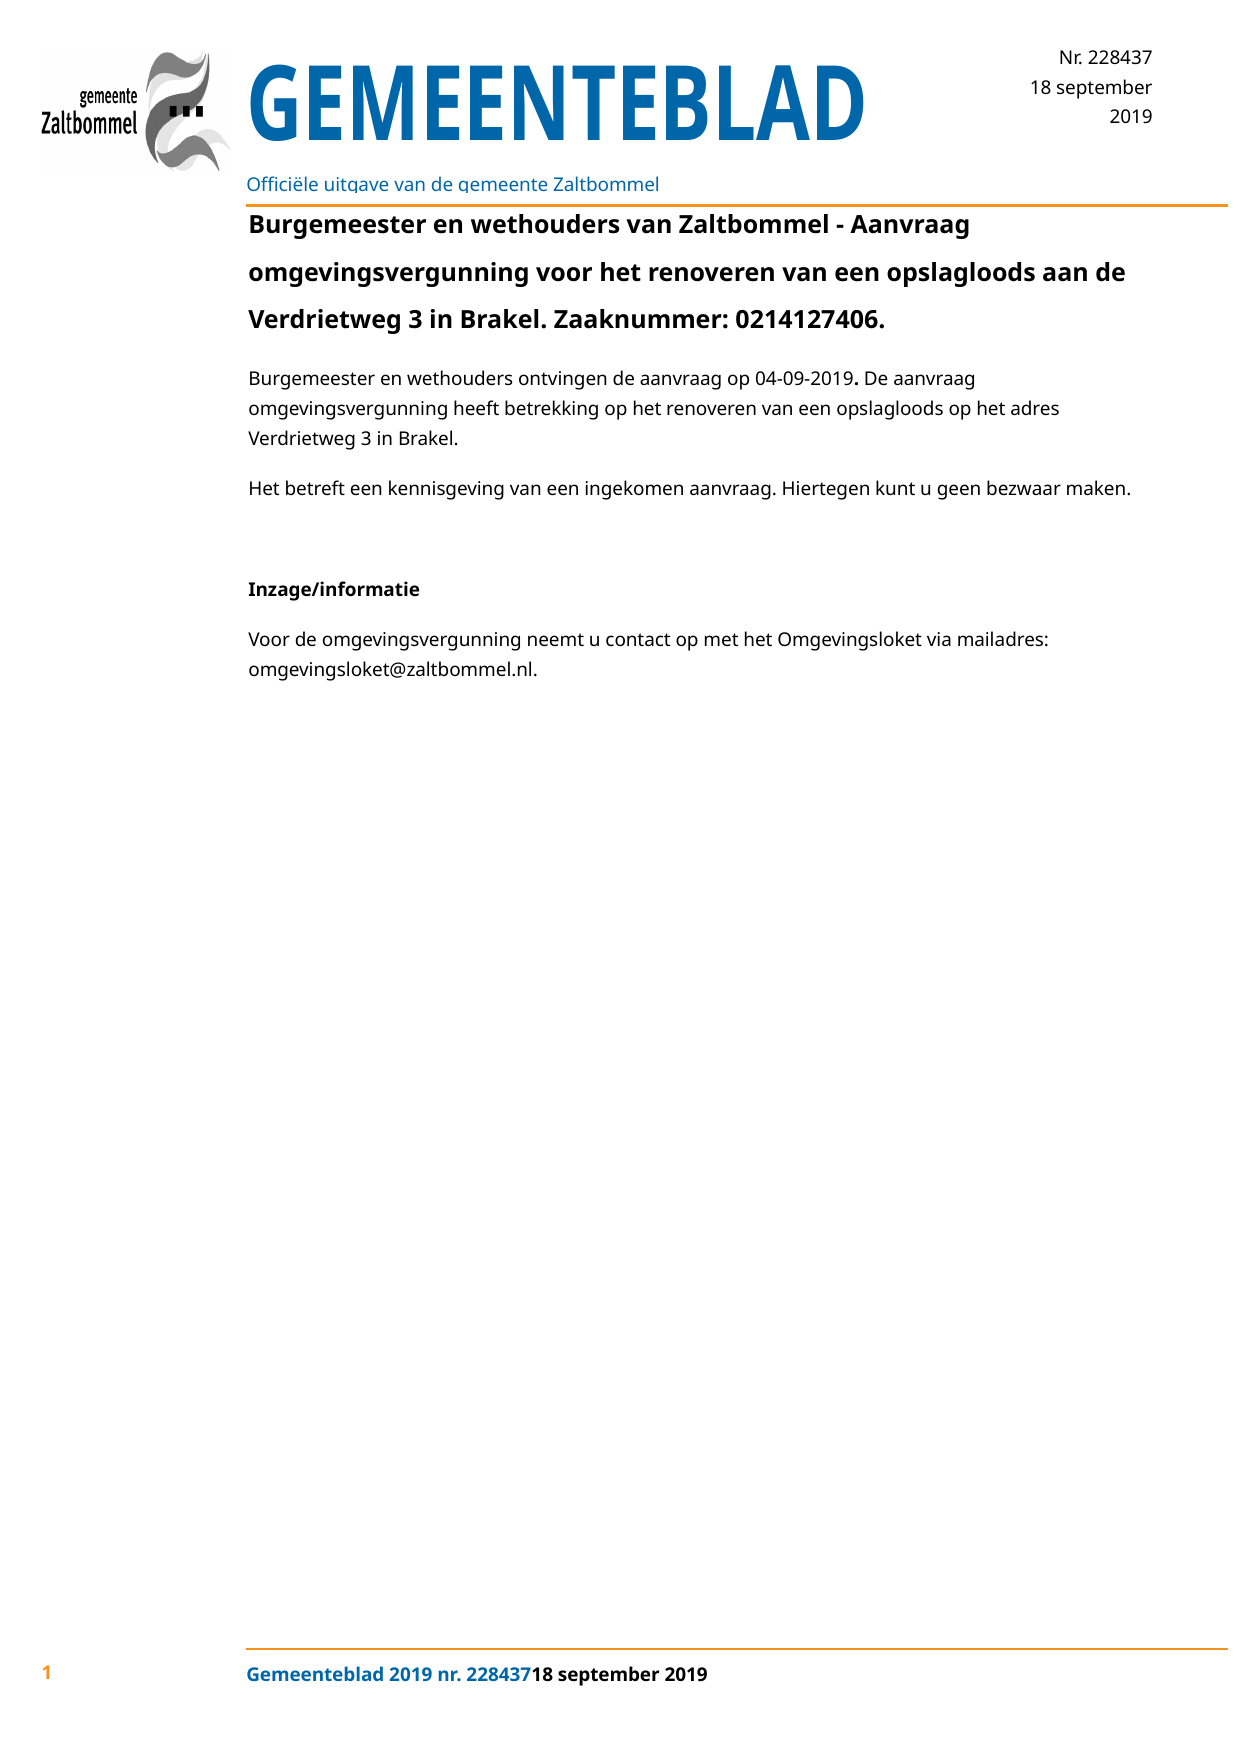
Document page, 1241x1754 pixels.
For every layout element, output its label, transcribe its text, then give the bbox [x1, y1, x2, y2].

text Burgemeester en wethouders ontvingen de aanvraag op 04-09-2019. De aanvraag omgevingsvergunning heeft betrekking op het renoveren van een opslagloods op het adres Verdrietweg 3 in Brakel. [248, 366, 1152, 450]
text Het betreft een kennisgeving van een ingekomen aanvraag. Hiertegen kunt u geen bezwaar maken. [248, 475, 1152, 501]
text Burgemeester en wethouders van Zaltbommel - Aanvraag omgevingsvergunning voor het renoveren van een opslagloods aan de Verdrietweg 3 in Brakel. Zaaknummer: 0214127406. [248, 207, 1152, 336]
text Inzage/informatie [248, 576, 1152, 602]
text Voor de omgevingsvergunning neemt u contact op met het Omgevingsloket via mailadres: omgevingsloket@zaltbommel.nl. [248, 626, 1152, 682]
picture [41, 47, 231, 172]
